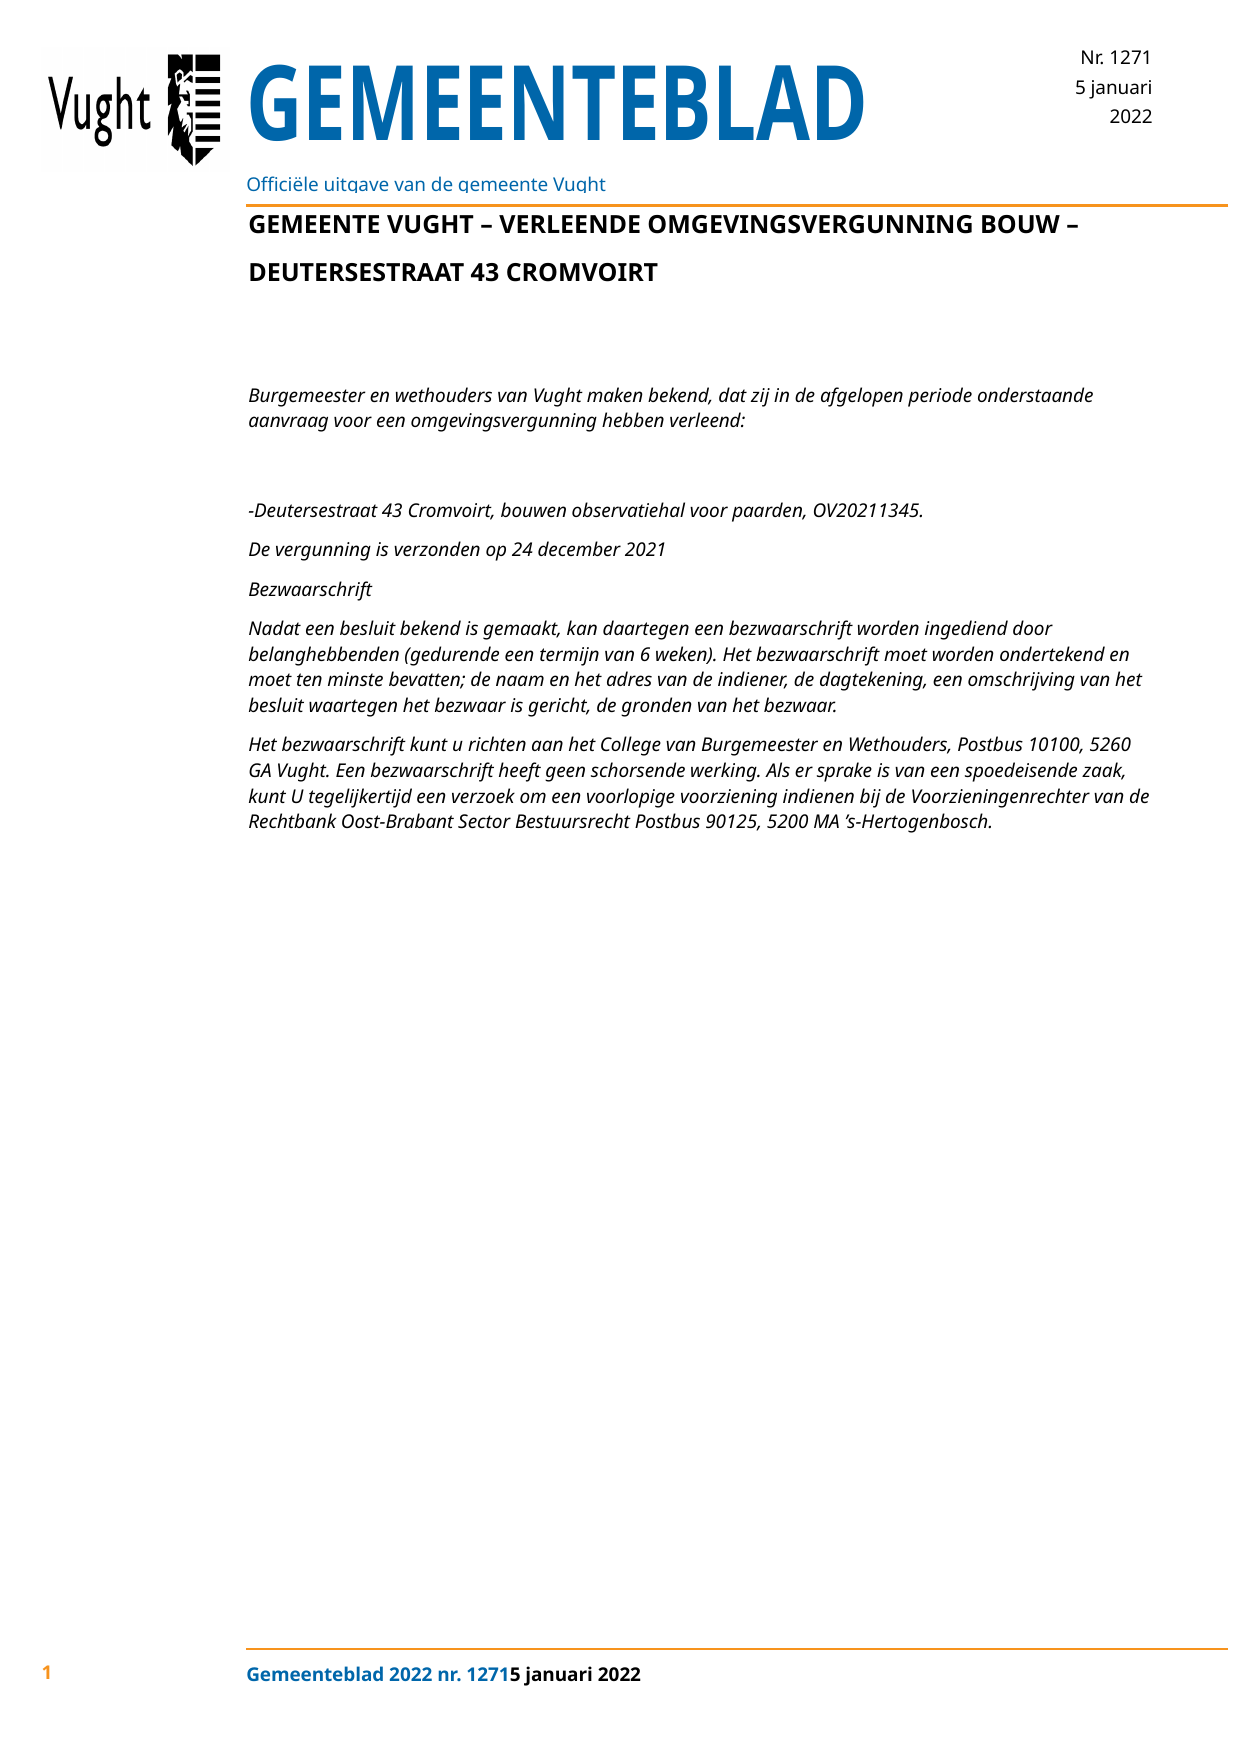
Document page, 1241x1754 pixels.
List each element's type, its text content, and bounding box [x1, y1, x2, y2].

text De vergunning is verzonden op 24 december 2021 [248, 537, 1152, 562]
picture [41, 47, 231, 172]
text Burgemeester en wethouders van Vught maken bekend, dat zij in de afgelopen periode onderstaande aanvraag voor een omgevingsvergunning hebben verleend: [248, 382, 1152, 433]
text Bezwaarschrift [248, 576, 1152, 602]
text -Deutersestraat 43 Cromvoirt, bouwen observatiehal voor paarden, OV20211345. [248, 497, 1152, 523]
text GEMEENTE VUGHT – VERLEENDE OMGEVINGSVERGUNNING BOUW – DEUTERSESTRAAT 43 CROMVOIRT [248, 207, 1152, 288]
text Nadat een besluit bekend is gemaakt, kan daartegen een bezwaarschrift worden ingediend door belanghebbenden (gedurende een termijn van 6 weken). Het bezwaarschrift moet worden ondertekend en moet ten minste bevatten; de naam en het adres van de indiener, de dagtekening, een omschrijving van het besluit waartegen het bezwaar is gericht, de gronden van het bezwaar. [248, 615, 1152, 718]
text Het bezwaarschrift kunt u richten aan het College van Burgemeester en Wethouders, Postbus 10100, 5260 GA Vught. Een bezwaarschrift heeft geen schorsende werking. Als er sprake is van een spoedeisende zaak, kunt U tegelijkertijd een verzoek om een voorlopige voorziening indienen bij de Voorzieningenrechter van de Rechtbank Oost-Brabant Sector Bestuursrecht Postbus 90125, 5200 MA ’s-Hertogenbosch. [248, 732, 1152, 834]
